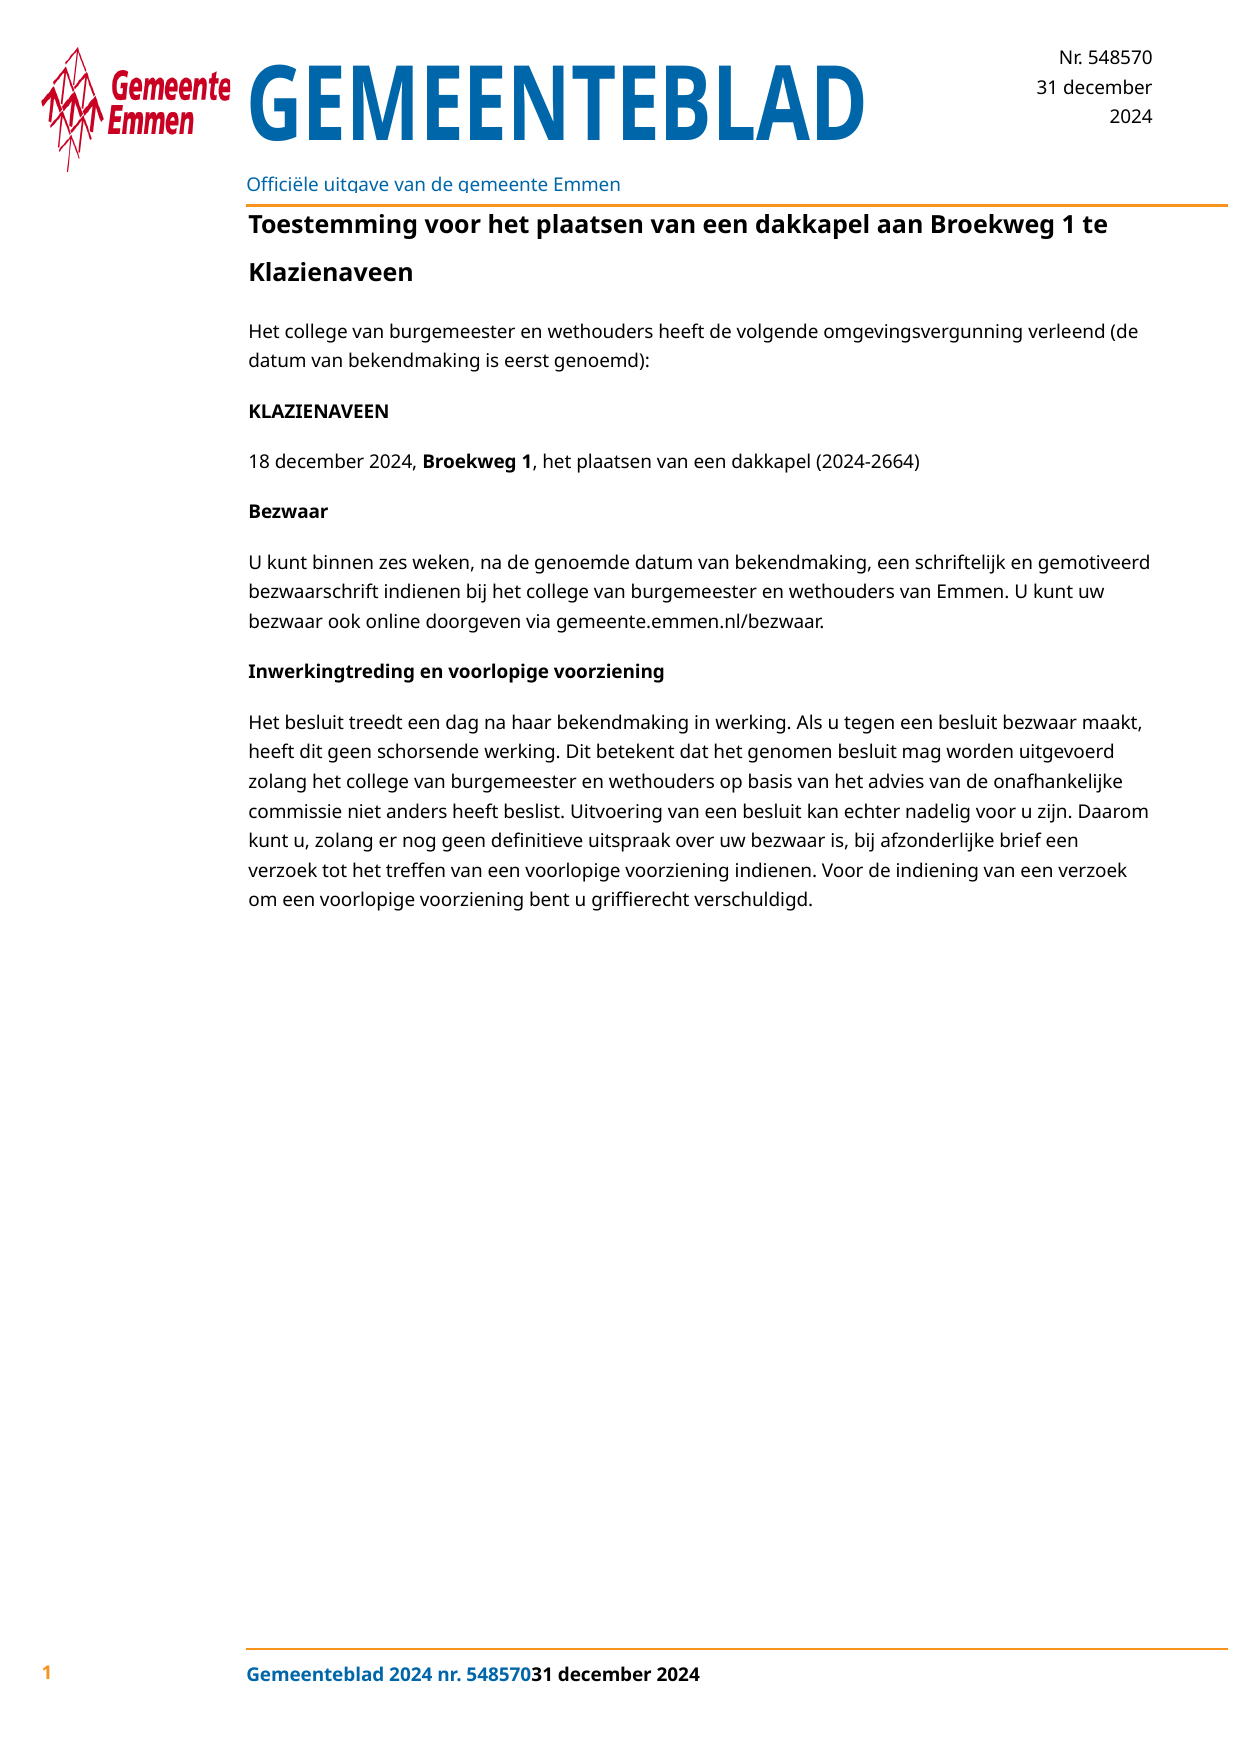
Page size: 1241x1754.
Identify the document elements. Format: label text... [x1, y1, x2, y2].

text 18 december 2024, Broekweg 1, het plaatsen van een dakkapel (2024-2664) [248, 448, 1152, 474]
text Bezwaar [248, 499, 1152, 524]
text KLAZIENAVEEN [248, 398, 1152, 424]
text Het college van burgemeester en wethouders heeft de volgende omgevingsvergunning verleend (de datum van bekendmaking is eerst genoemd): [248, 318, 1152, 373]
text Inwerkingtreding en voorlopige voorziening [248, 659, 1152, 684]
text U kunt binnen zes weken, na de genoemde datum van bekendmaking, een schriftelijk en gemotiveerd bezwaarschrift indienen bij het college van burgemeester en wethouders van Emmen. U kunt uw bezwaar ook online doorgeven via gemeente.emmen.nl/bezwaar. [248, 549, 1152, 634]
picture [41, 47, 231, 172]
text Toestemming voor het plaatsen van een dakkapel aan Broekweg 1 te Klazienaveen [248, 207, 1152, 288]
text Het besluit treedt een dag na haar bekendmaking in werking. Als u tegen een besluit bezwaar maakt, heeft dit geen schorsende werking. Dit betekent dat het genomen besluit mag worden uitgevoerd zolang het college van burgemeester en wethouders op basis van het advies van de onafhankelijke commissie niet anders heeft beslist. Uitvoering van een besluit kan echter nadelig voor u zijn. Daarom kunt u, zolang er nog geen definitieve uitspraak over uw bezwaar is, bij afzonderlijke brief een verzoek tot het treffen van een voorlopige voorziening indienen. Voor de indiening van een verzoek om een voorlopige voorziening bent u griffierecht verschuldigd. [248, 709, 1152, 912]
